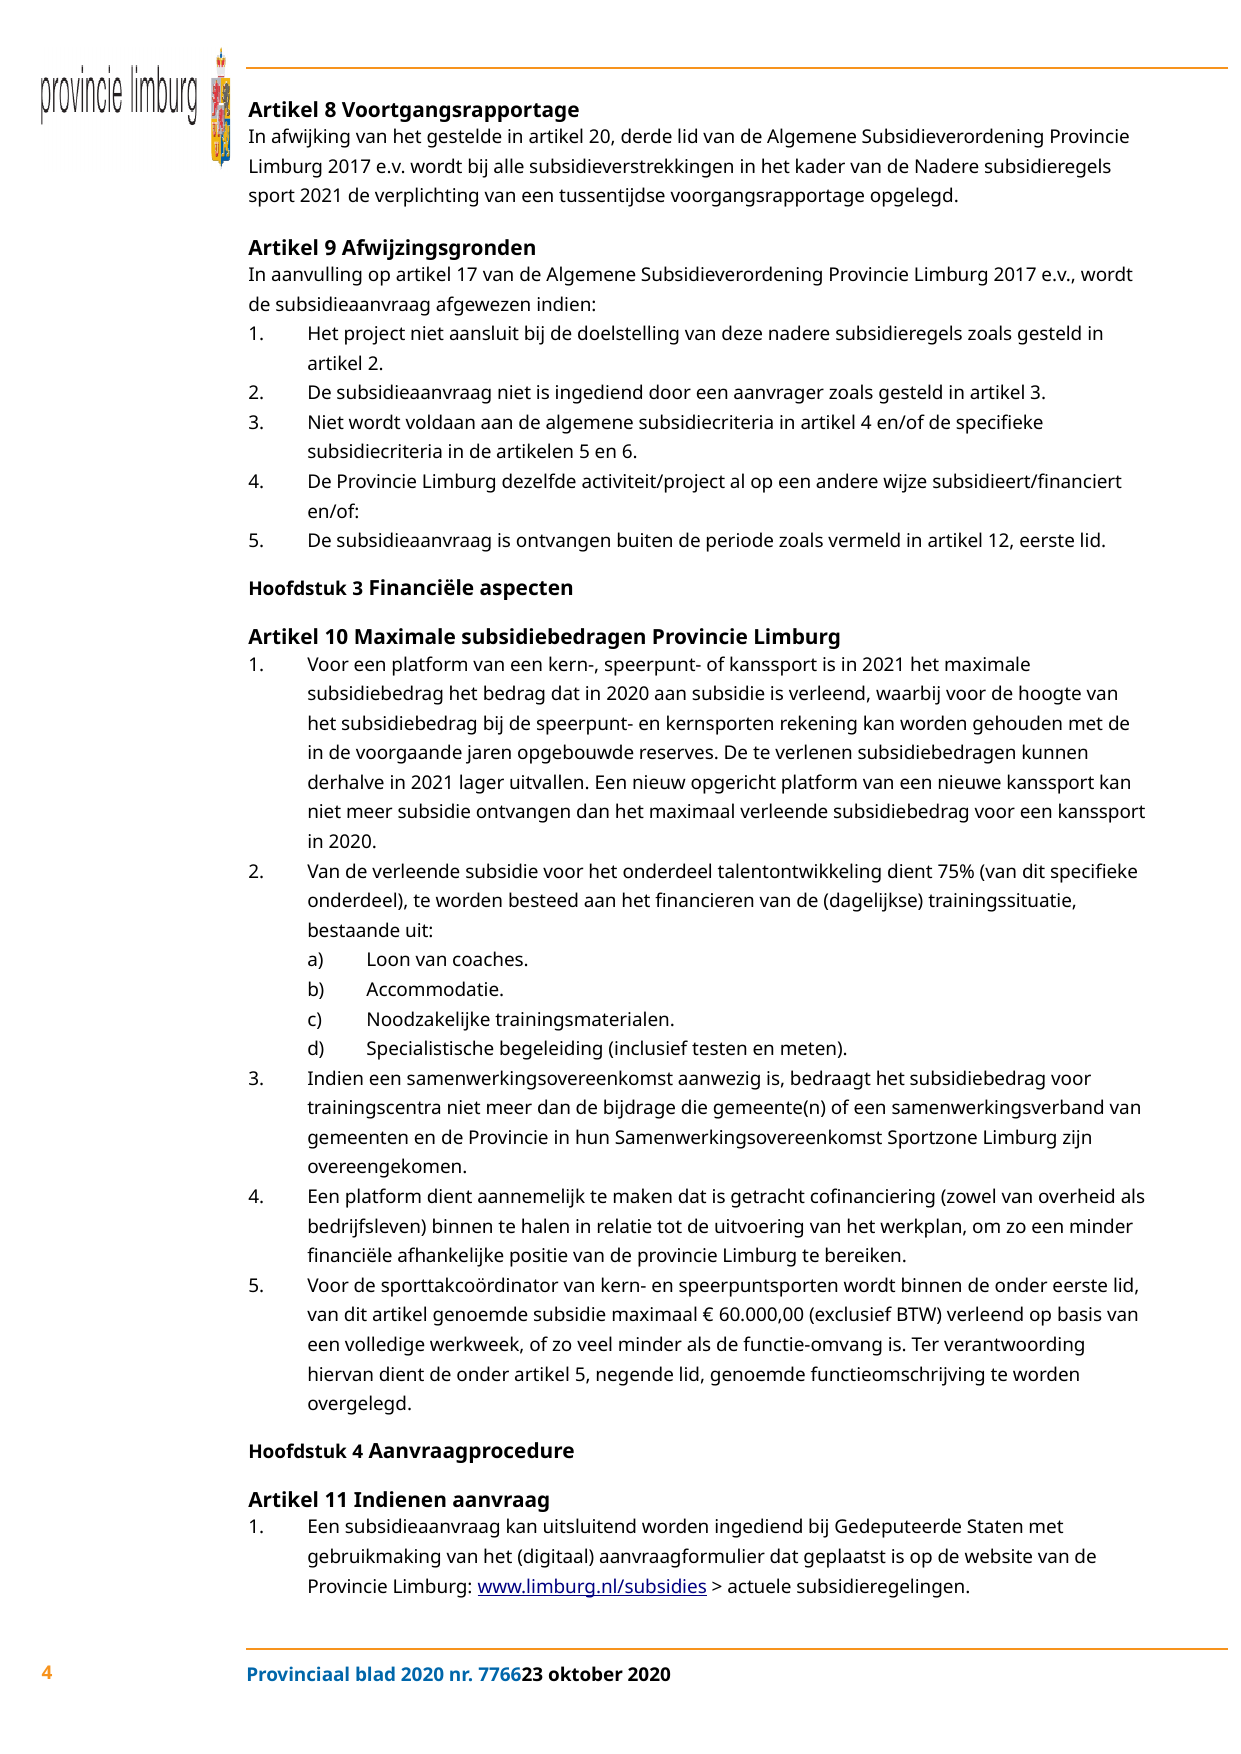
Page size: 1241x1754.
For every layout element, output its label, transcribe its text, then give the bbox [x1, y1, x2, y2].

text In aanvulling op artikel 17 van de Algemene Subsidieverordening Provincie Limburg 2017 e.v., wordt de subsidieaanvraag afgewezen indien: [248, 261, 1152, 317]
list Accommodatie. [307, 976, 1152, 1002]
list Indien een samenwerkingsovereenkomst aanwezig is, bedraagt het subsidiebedrag voor trainingscentra niet meer dan de bijdrage die gemeente(n) of een samenwerkingsverband van gemeenten en de Provincie in hun Samenwerkingsovereenkomst Sportzone Limburg zijn overeengekomen. [248, 1065, 1152, 1179]
text Artikel 9 Afwijzingsgronden [248, 233, 1152, 261]
text Hoofdstuk 3 Financiële aspecten [248, 573, 1152, 602]
list Specialistische begeleiding (inclusief testen en meten). [307, 1035, 1152, 1061]
text Hoofdstuk 4 Aanvraagprocedure [248, 1436, 1152, 1464]
text Artikel 10 Maximale subsidiebedragen Provincie Limburg [248, 622, 1152, 651]
list Noodzakelijke trainingsmaterialen. [307, 1006, 1152, 1032]
text Artikel 11 Indienen aanvraag [248, 1485, 1152, 1514]
list Loon van coaches. [307, 947, 1152, 972]
list Niet wordt voldaan aan de algemene subsidiecriteria in artikel 4 en/of de specifieke subsidiecriteria in de artikelen 5 en 6. [248, 409, 1152, 464]
text In afwijking van het gestelde in artikel 20, derde lid van de Algemene Subsidieverordening Provincie Limburg 2017 e.v. wordt bij alle subsidieverstrekkingen in het kader van de Nadere subsidieregels sport 2021 de verplichting van een tussentijdse voorgangsrapportage opgelegd. [248, 123, 1152, 208]
list Voor een platform van een kern-, speerpunt- of kanssport is in 2021 het maximale subsidiebedrag het bedrag dat in 2020 aan subsidie is verleend, waarbij voor de hoogte van het subsidiebedrag bij de speerpunt- en kernsporten rekening kan worden gehouden met de in de voorgaande jaren opgebouwde reserves. De te verlenen subsidiebedragen kunnen derhalve in 2021 lager uitvallen. Een nieuw opgericht platform van een nieuwe kanssport kan niet meer subsidie ontvangen dan het maximaal verleende subsidiebedrag voor een kanssport in 2020. [248, 651, 1152, 854]
list Het project niet aansluit bij de doelstelling van deze nadere subsidieregels zoals gesteld in artikel 2. [248, 320, 1152, 376]
list Een platform dient aannemelijk te maken dat is getracht cofinanciering (zowel van overheid als bedrijfsleven) binnen te halen in relatie tot de uitvoering van het werkplan, om zo een minder financiële afhankelijke positie van de provincie Limburg te bereiken. [248, 1183, 1152, 1268]
list De Provincie Limburg dezelfde activiteit/project al op een andere wijze subsidieert/financiert en/of: [248, 468, 1152, 524]
list Een subsidieaanvraag kan uitsluitend worden ingediend bij Gedeputeerde Staten met gebruikmaking van het (digitaal) aanvraagformulier dat geplaatst is op de website van de Provincie Limburg: www.limburg.nl/subsidies > actuele subsidieregelingen. [248, 1514, 1152, 1599]
list Van de verleende subsidie voor het onderdeel talentontwikkeling dient 75% (van dit specifieke onderdeel), te worden besteed aan het financieren van de (dagelijkse) trainingssituatie, bestaande uit: [248, 858, 1152, 943]
text Artikel 8 Voortgangsrapportage [248, 95, 1152, 123]
list Voor de sporttakcoördinator van kern- en speerpuntsporten wordt binnen de onder eerste lid, van dit artikel genoemde subsidie maximaal € 60.000,00 (exclusief BTW) verleend op basis van een volledige werkweek, of zo veel minder als de functie-omvang is. Ter verantwoording hiervan dient de onder artikel 5, negende lid, genoemde functieomschrijving te worden overgelegd. [248, 1272, 1152, 1416]
list De subsidieaanvraag niet is ingediend door een aanvrager zoals gesteld in artikel 3. [248, 379, 1152, 405]
list De subsidieaanvraag is ontvangen buiten de periode zoals vermeld in artikel 12, eerste lid. [248, 527, 1152, 553]
picture [41, 47, 231, 172]
